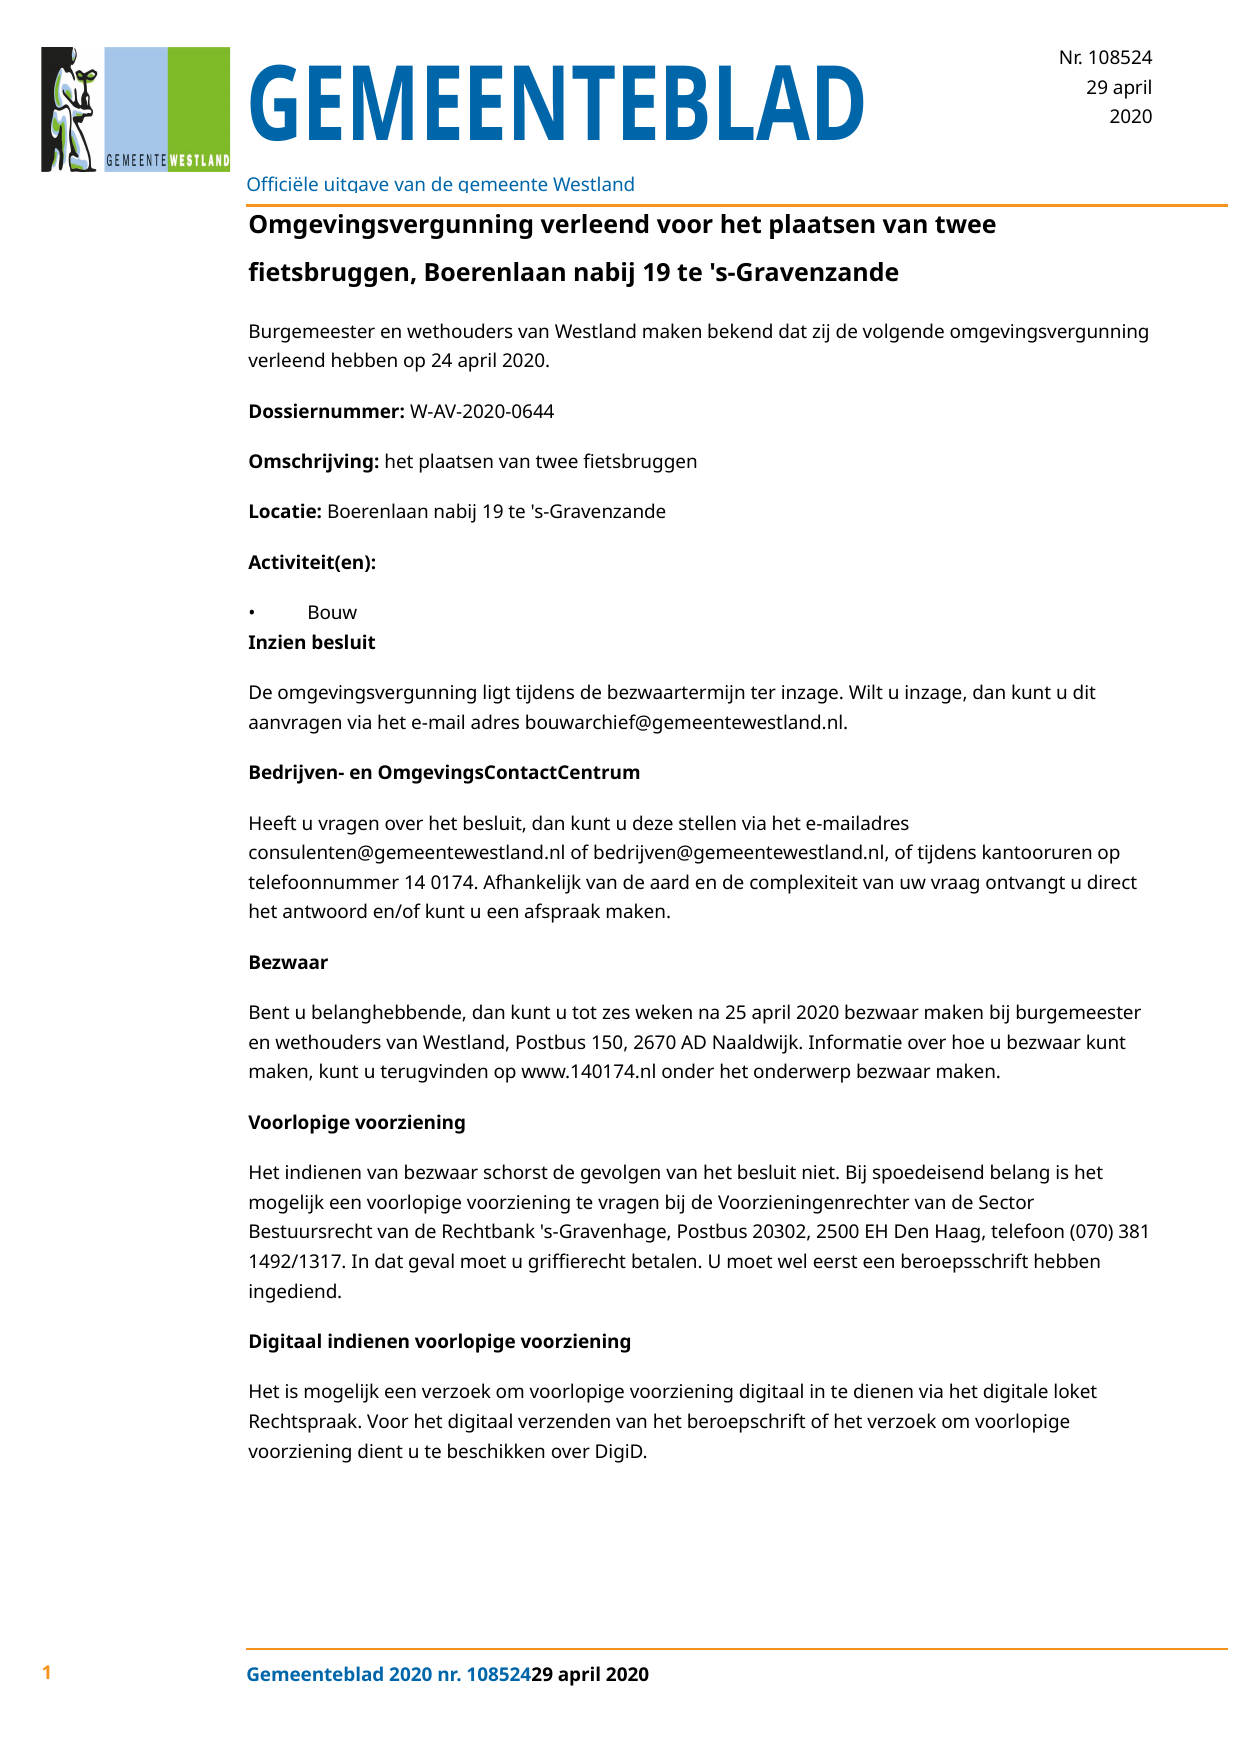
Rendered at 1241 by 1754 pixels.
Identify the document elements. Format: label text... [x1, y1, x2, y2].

text Het is mogelijk een verzoek om voorlopige voorziening digitaal in te dienen via het digitale loket Rechtspraak. Voor het digitaal verzenden van het beroepschrift of het verzoek om voorlopige voorziening dient u te beschikken over DigiD. [248, 1379, 1152, 1464]
text De omgevingsvergunning ligt tijdens de bezwaartermijn ter inzage. Wilt u inzage, dan kunt u dit aanvragen via het e-mail adres bouwarchief@gemeentewestland.nl. [248, 679, 1152, 735]
text Burgemeester en wethouders van Westland maken bekend dat zij de volgende omgevingsvergunning verleend hebben op 24 april 2020. [248, 318, 1152, 373]
text Bent u belanghebbende, dan kunt u tot zes weken na 25 april 2020 bezwaar maken bij burgemeester en wethouders van Westland, Postbus 150, 2670 AD Naaldwijk. Informatie over hoe u bezwaar kunt maken, kunt u terugvinden op www.140174.nl onder het onderwerp bezwaar maken. [248, 999, 1152, 1084]
text Bezwaar [248, 949, 1152, 975]
text Locatie: Boerenlaan nabij 19 te 's-Gravenzande [248, 499, 1152, 524]
text Dossiernummer: W-AV-2020-0644 [248, 398, 1152, 424]
list Bouw [248, 599, 1152, 625]
text Heeft u vragen over het besluit, dan kunt u deze stellen via het e-mailadres consulenten@gemeentewestland.nl of bedrijven@gemeentewestland.nl, of tijdens kantooruren op telefoonnummer 14 0174. Afhankelijk van de aard en de complexiteit van uw vraag ontvangt u direct het antwoord en/of kunt u een afspraak maken. [248, 810, 1152, 924]
text Bedrijven- en OmgevingsContactCentrum [248, 759, 1152, 785]
text Inzien besluit [248, 629, 1152, 655]
text Digitaal indienen voorlopige voorziening [248, 1328, 1152, 1354]
text Activiteit(en): [248, 549, 1152, 575]
text Het indienen van bezwaar schorst de gevolgen van het besluit niet. Bij spoedeisend belang is het mogelijk een voorlopige voorziening te vragen bij de Voorzieningenrechter van de Sector Bestuursrecht van de Rechtbank 's-Gravenhage, Postbus 20302, 2500 EH Den Haag, telefoon (070) 381 1492/1317. In dat geval moet u griffierecht betalen. U moet wel eerst een beroepsschrift hebben ingediend. [248, 1159, 1152, 1304]
picture [41, 47, 231, 172]
text Voorlopige voorziening [248, 1109, 1152, 1135]
text Omschrijving: het plaatsen van twee fietsbruggen [248, 448, 1152, 474]
text Omgevingsvergunning verleend voor het plaatsen van twee fietsbruggen, Boerenlaan nabij 19 te 's-Gravenzande [248, 207, 1152, 288]
